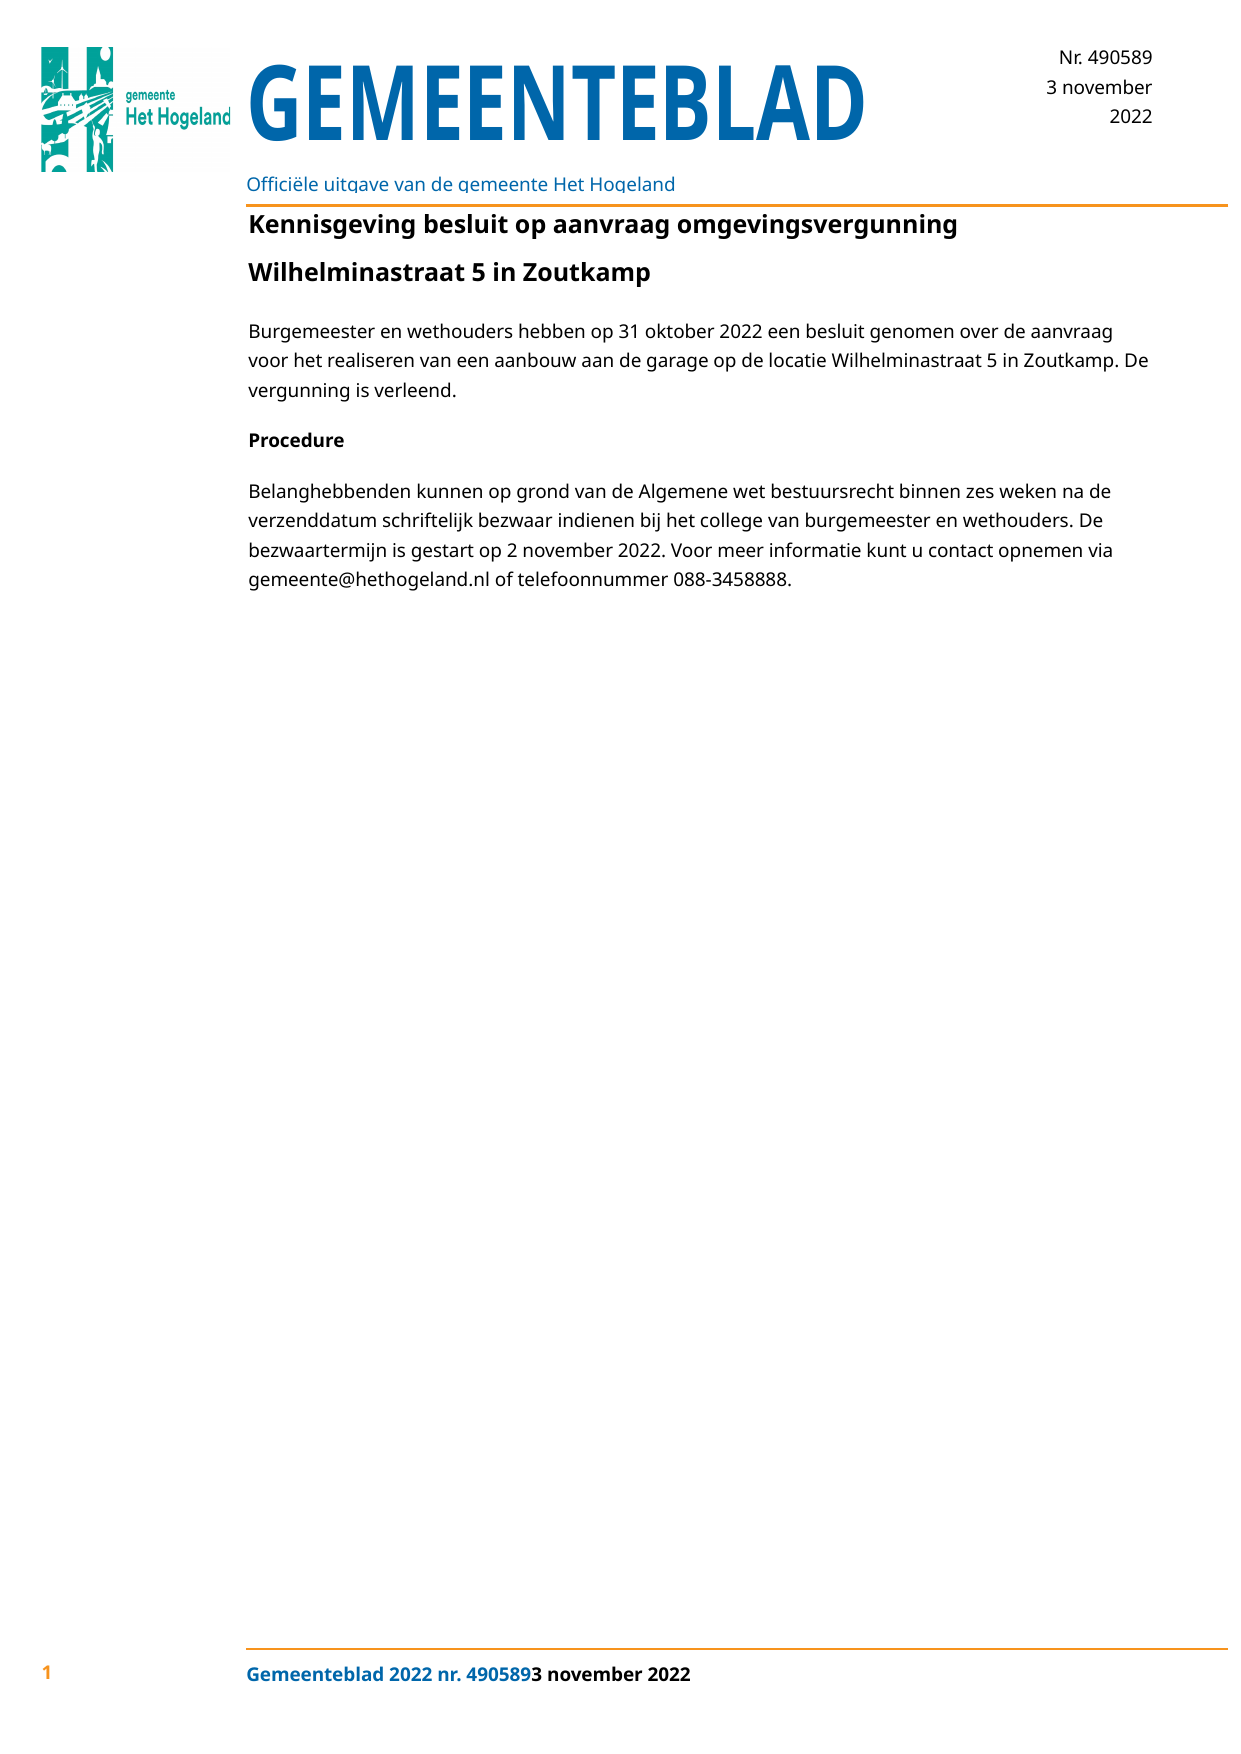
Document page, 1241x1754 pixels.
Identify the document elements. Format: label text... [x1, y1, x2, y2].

picture [41, 47, 231, 172]
text Belanghebbenden kunnen op grond van de Algemene wet bestuursrecht binnen zes weken na de verzenddatum schriftelijk bezwaar indienen bij het college van burgemeester en wethouders. De bezwaartermijn is gestart op 2 november 2022. Voor meer informatie kunt u contact opnemen via gemeente@hethogeland.nl of telefoonnummer 088-3458888. [248, 478, 1152, 592]
text Burgemeester en wethouders hebben op 31 oktober 2022 een besluit genomen over de aanvraag voor het realiseren van een aanbouw aan de garage op de locatie Wilhelminastraat 5 in Zoutkamp. De vergunning is verleend. [248, 318, 1152, 403]
text Kennisgeving besluit op aanvraag omgevingsvergunning Wilhelminastraat 5 in Zoutkamp [248, 207, 1152, 288]
text Procedure [248, 427, 1152, 453]
